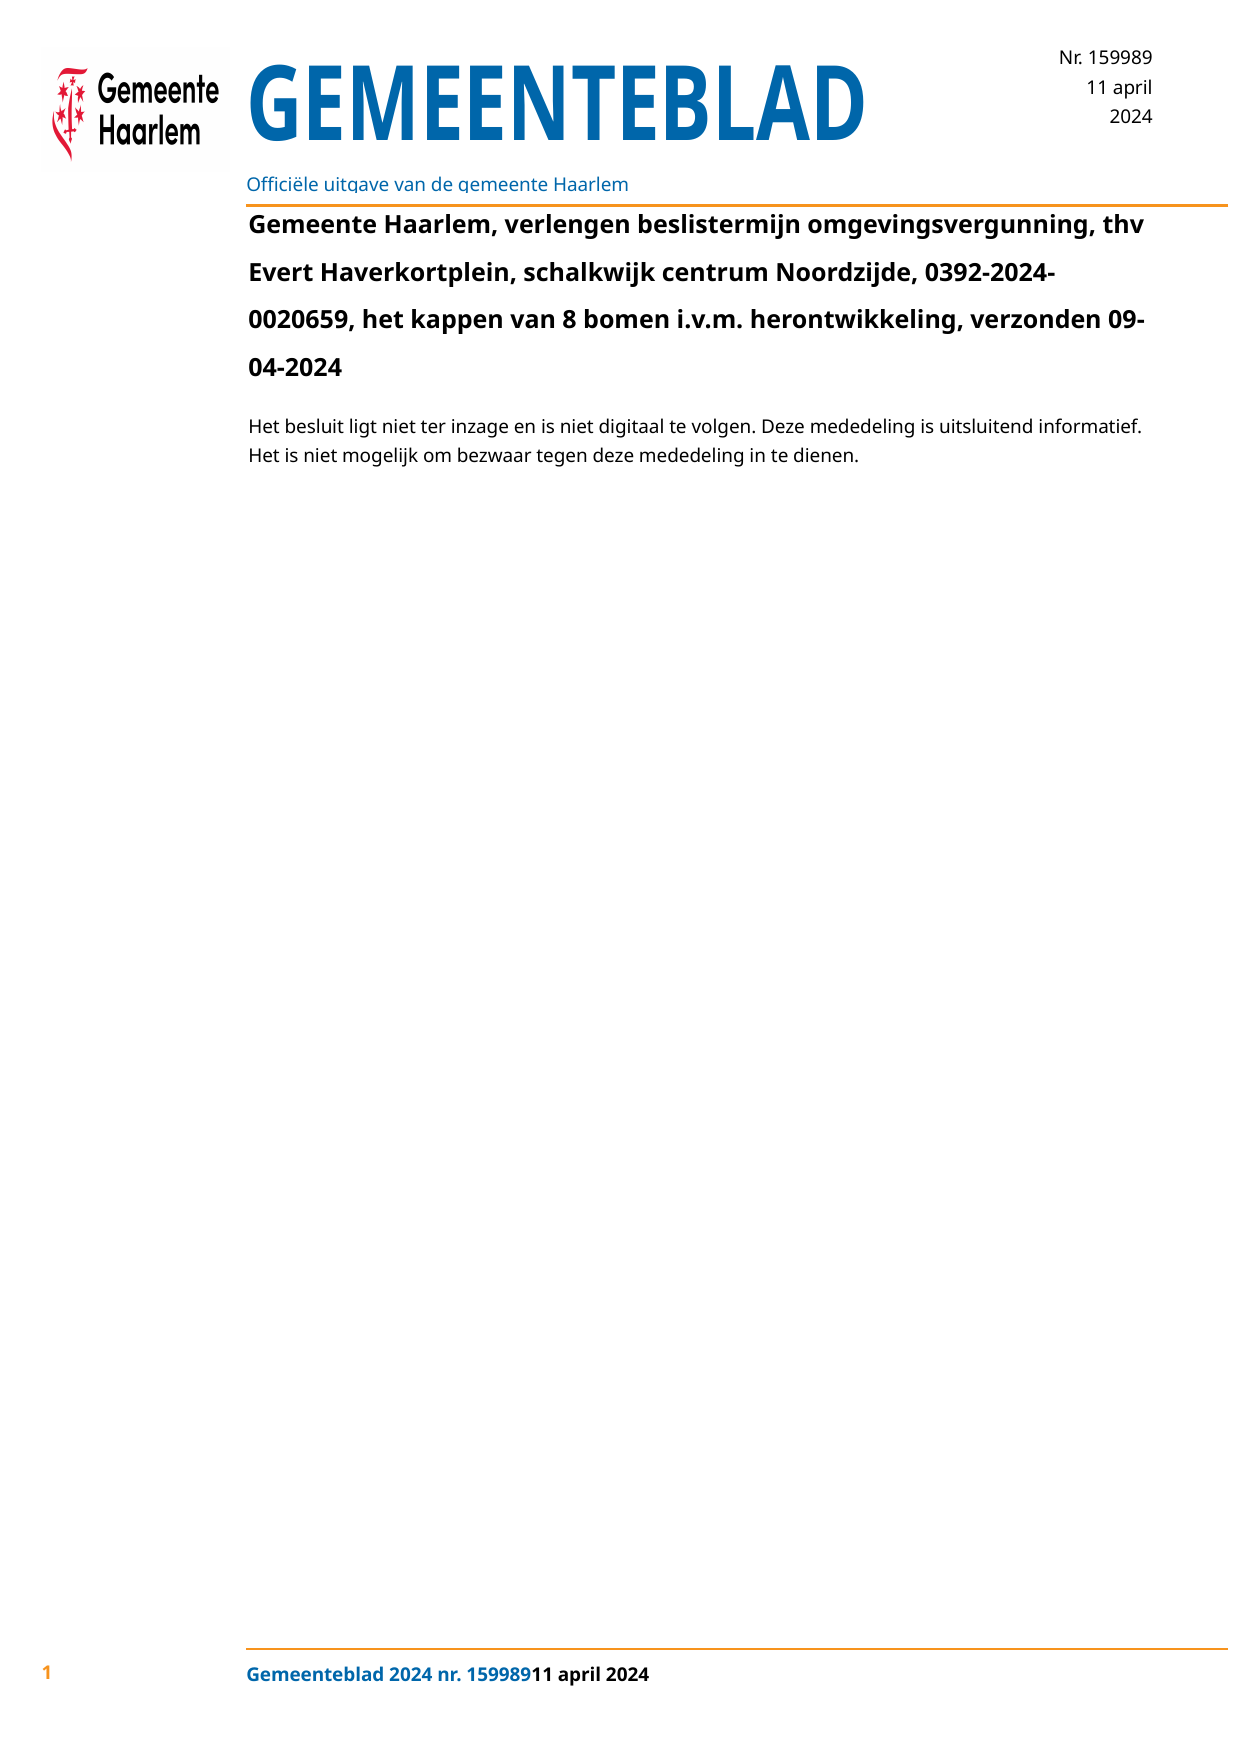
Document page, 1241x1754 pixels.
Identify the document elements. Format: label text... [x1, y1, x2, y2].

text Het besluit ligt niet ter inzage en is niet digitaal te volgen. Deze mededeling is uitsluitend informatief. Het is niet mogelijk om bezwaar tegen deze mededeling in te dienen. [248, 413, 1152, 468]
picture [41, 47, 231, 172]
text Gemeente Haarlem, verlengen beslistermijn omgevingsvergunning, thv Evert Haverkortplein, schalkwijk centrum Noordzijde, 0392-2024-0020659, het kappen van 8 bomen i.v.m. herontwikkeling, verzonden 09-04-2024 [248, 207, 1152, 384]
